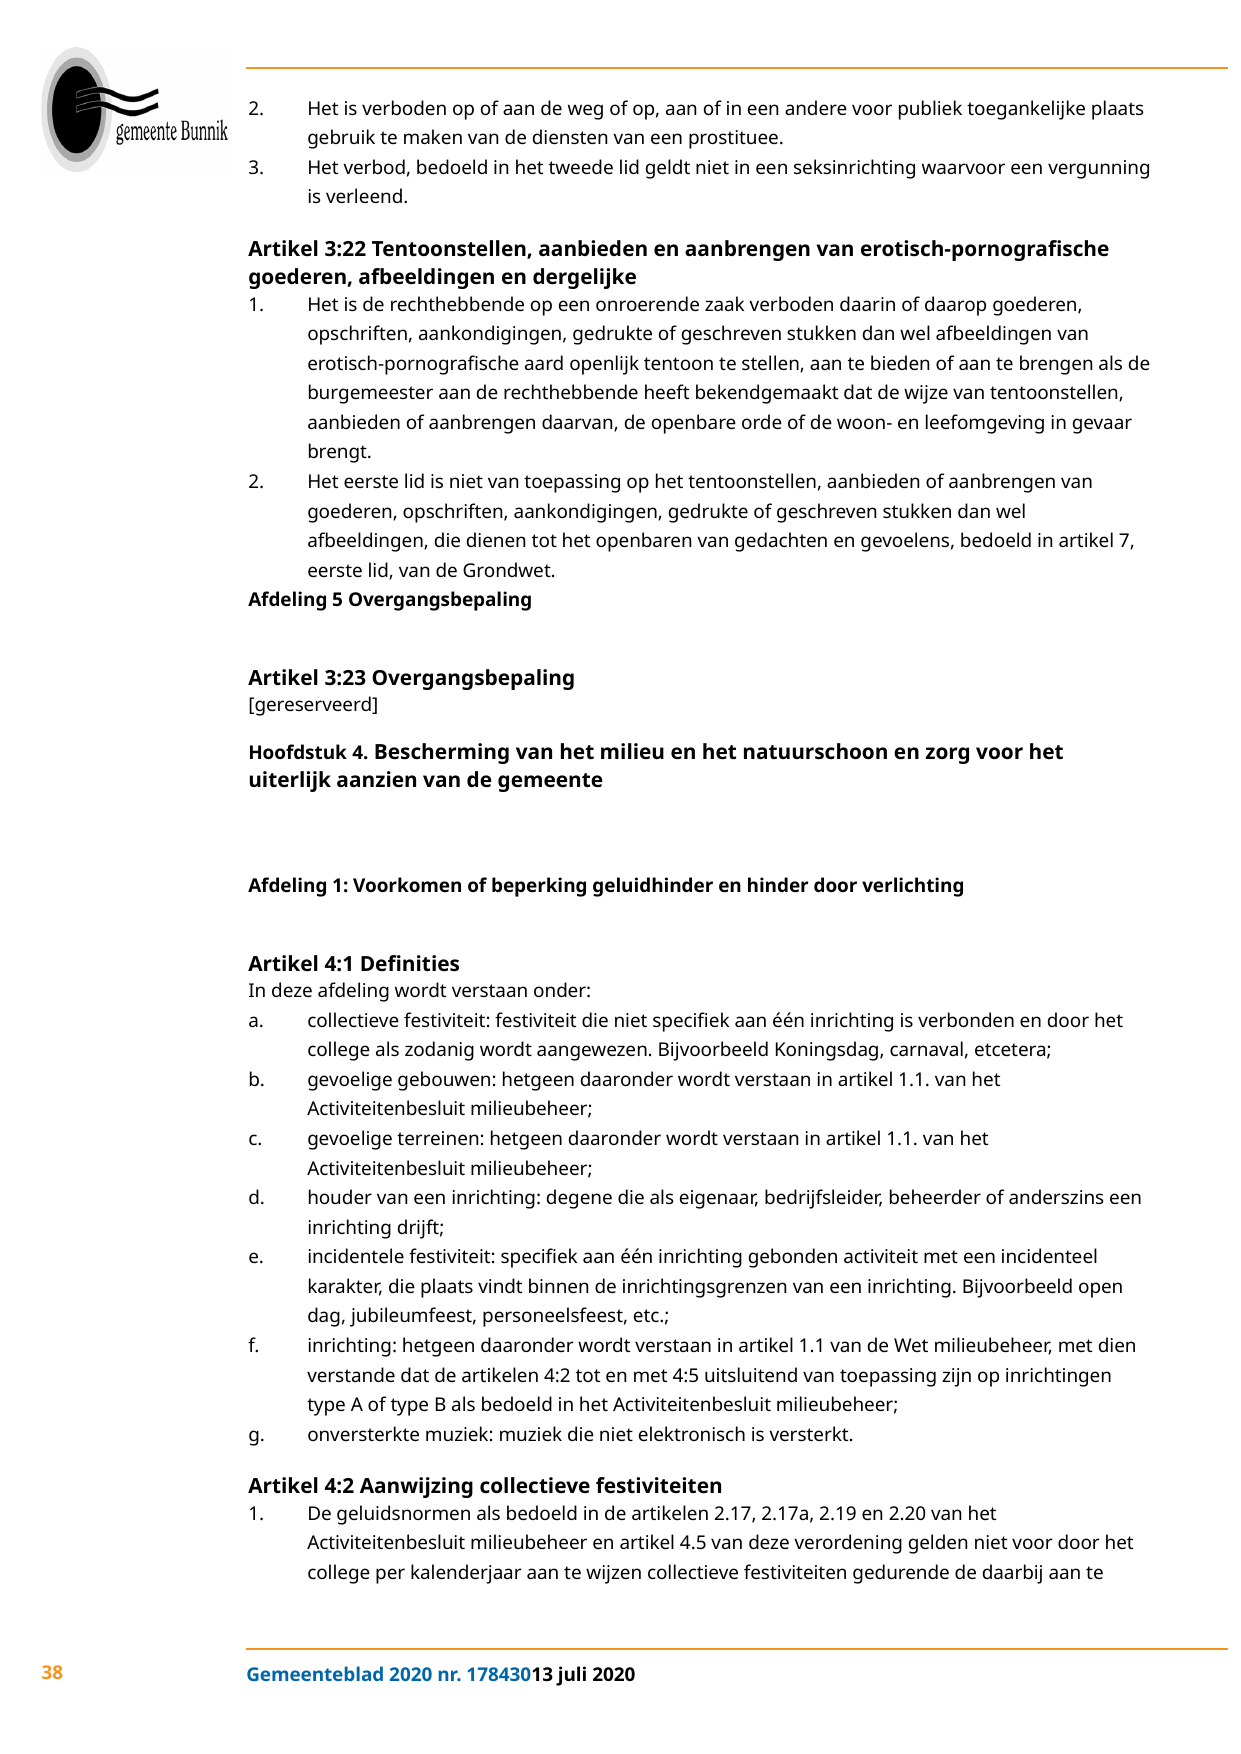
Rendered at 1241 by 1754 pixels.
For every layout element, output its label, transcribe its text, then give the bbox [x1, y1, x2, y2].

text In deze afdeling wordt verstaan onder: [248, 977, 1152, 1003]
list incidentele festiviteit: specifiek aan één inrichting gebonden activiteit met een incidenteel karakter, die plaats vindt binnen de inrichtingsgrenzen van een inrichting. Bijvoorbeeld open dag, jubileumfeest, personeelsfeest, etc.; [248, 1243, 1152, 1328]
text Hoofdstuk 4. Bescherming van het milieu en het natuurschoon en zorg voor het uiterlijk aanzien van de gemeente [248, 737, 1152, 794]
list gevoelige gebouwen: hetgeen daaronder wordt verstaan in artikel 1.1. van het Activiteitenbesluit milieubeheer; [248, 1066, 1152, 1121]
text Artikel 4:2 Aanwijzing collectieve festiviteiten [248, 1471, 1152, 1500]
list Het is de rechthebbende op een onroerende zaak verboden daarin of daarop goederen, opschriften, aankondigingen, gedrukte of geschreven stukken dan wel afbeeldingen van erotisch-pornografische aard openlijk tentoon te stellen, aan te bieden of aan te brengen als de burgemeester aan de rechthebbende heeft bekendgemaakt dat de wijze van tentoonstellen, aanbieden of aanbrengen daarvan, de openbare orde of de woon- en leefomgeving in gevaar brengt. [248, 291, 1152, 464]
text Artikel 3:22 Tentoonstellen, aanbieden en aanbrengen van erotisch-pornografische goederen, afbeeldingen en dergelijke [248, 234, 1152, 291]
list gevoelige terreinen: hetgeen daaronder wordt verstaan in artikel 1.1. van het Activiteitenbesluit milieubeheer; [248, 1125, 1152, 1180]
list collectieve festiviteit: festiviteit die niet specifiek aan één inrichting is verbonden en door het college als zodanig wordt aangewezen. Bijvoorbeeld Koningsdag, carnaval, etcetera; [248, 1007, 1152, 1062]
list inrichting: hetgeen daaronder wordt verstaan in artikel 1.1 van de Wet milieubeheer, met dien verstande dat de artikelen 4:2 tot en met 4:5 uitsluitend van toepassing zijn op inrichtingen type A of type B als bedoeld in het Activiteitenbesluit milieubeheer; [248, 1332, 1152, 1417]
list Het verbod, bedoeld in het tweede lid geldt niet in een seksinrichting waarvoor een vergunning is verleend. [248, 154, 1152, 209]
list Het eerste lid is niet van toepassing op het tentoonstellen, aanbieden of aanbrengen van goederen, opschriften, aankondigingen, gedrukte of geschreven stukken dan wel afbeeldingen, die dienen tot het openbaren van gedachten en gevoelens, bedoeld in artikel 7, eerste lid, van de Grondwet. [248, 468, 1152, 583]
list onversterkte muziek: muziek die niet elektronisch is versterkt. [248, 1421, 1152, 1447]
list houder van een inrichting: degene die als eigenaar, bedrijfsleider, beheerder of anderszins een inrichting drijft; [248, 1184, 1152, 1239]
picture [41, 47, 231, 172]
text Afdeling 5 Overgangsbepaling [248, 587, 1152, 612]
text Afdeling 1: Voorkomen of beperking geluidhinder en hinder door verlichting [248, 873, 1152, 898]
text [gereserveerd] [248, 691, 1152, 717]
list Het is verboden op of aan de weg of op, aan of in een andere voor publiek toegankelijke plaats gebruik te maken van de diensten van een prostituee. [248, 95, 1152, 150]
list De geluidsnormen als bedoeld in de artikelen 2.17, 2.17a, 2.19 en 2.20 van het Activiteitenbesluit milieubeheer en artikel 4.5 van deze verordening gelden niet voor door het college per kalenderjaar aan te wijzen collectieve festiviteiten gedurende de daarbij aan te [248, 1500, 1152, 1585]
text Artikel 3:23 Overgangsbepaling [248, 663, 1152, 691]
text Artikel 4:1 Definities [248, 949, 1152, 977]
